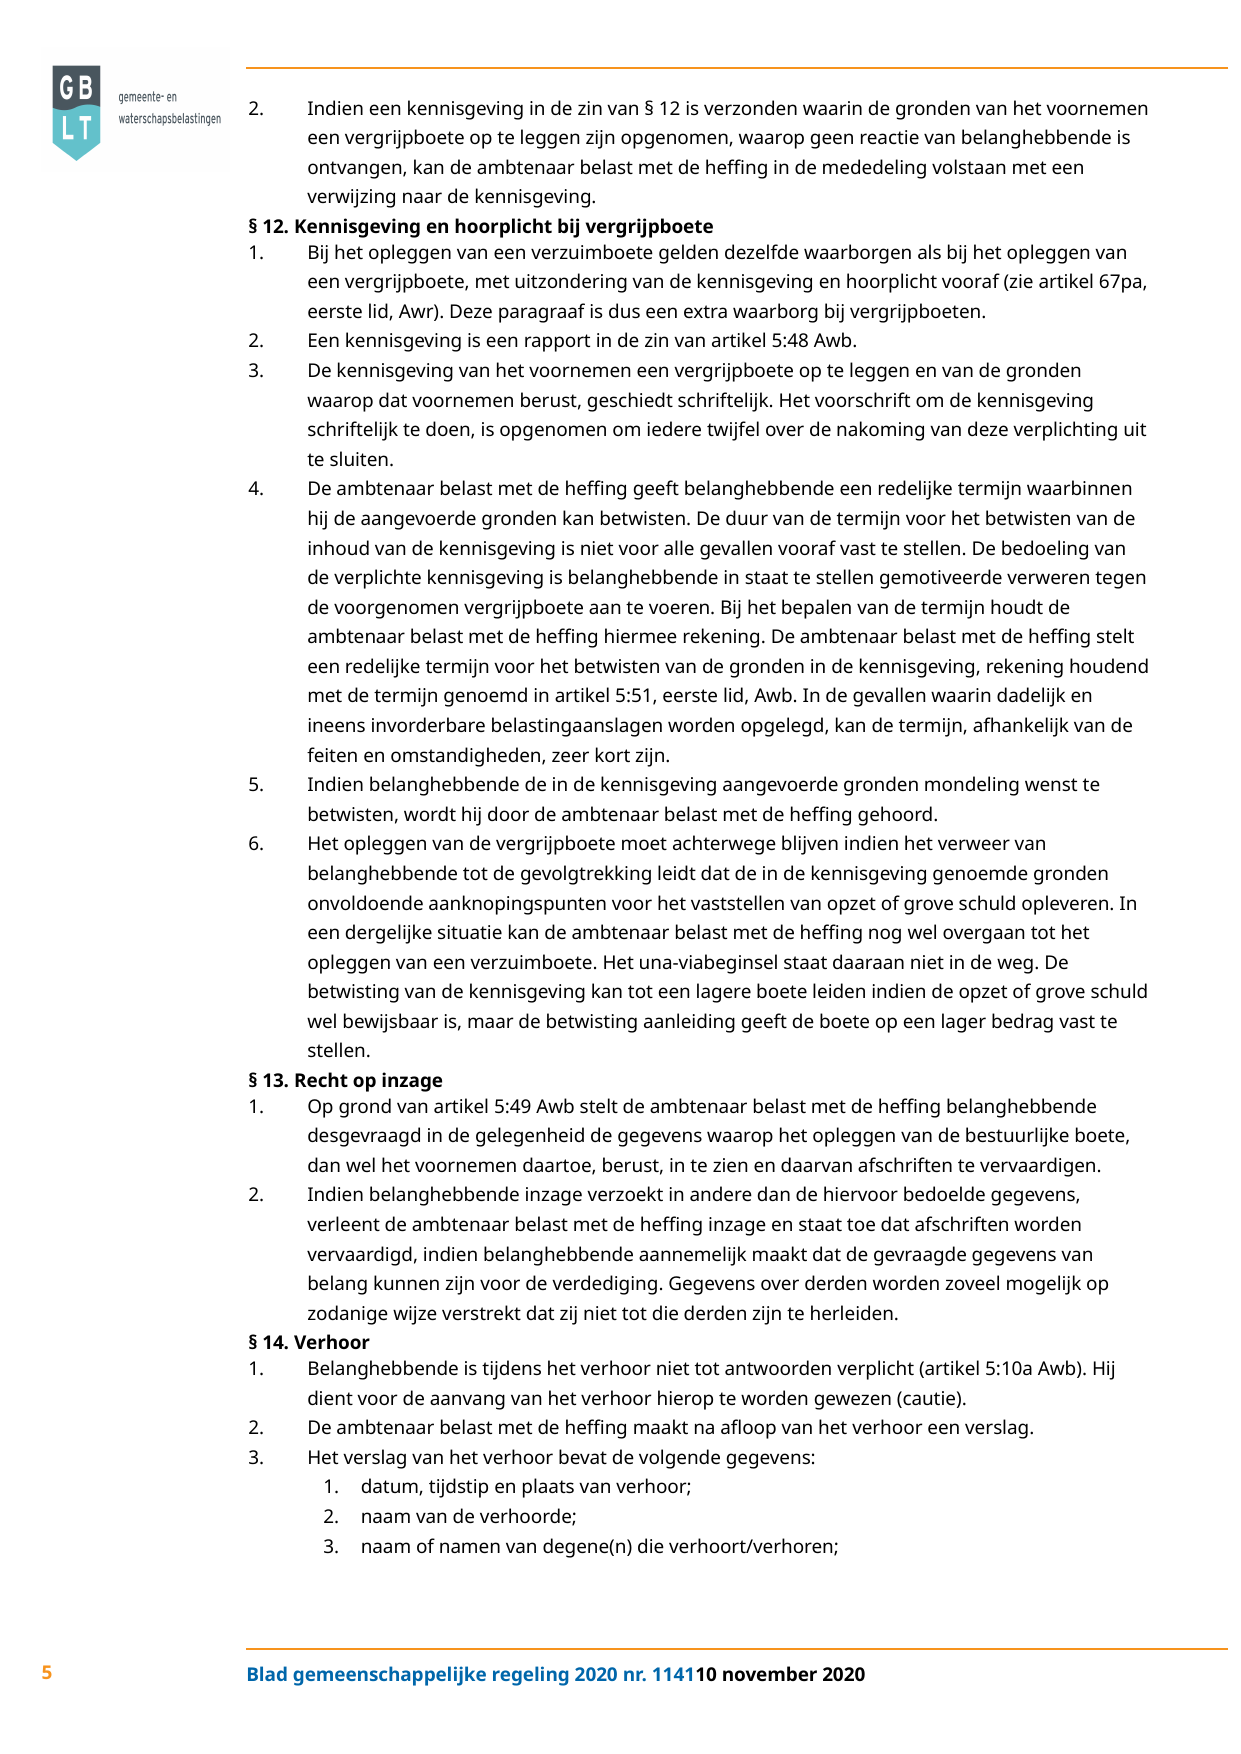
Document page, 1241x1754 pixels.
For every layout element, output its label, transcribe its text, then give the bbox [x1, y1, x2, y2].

list Het verslag van het verhoor bevat de volgende gegevens: [248, 1444, 1152, 1470]
text § 14. Verhoor [248, 1329, 1152, 1355]
list naam van de verhoorde; [323, 1503, 1152, 1529]
list naam of namen van degene(n) die verhoort/verhoren; [323, 1533, 1152, 1558]
text § 13. Recht op inzage [248, 1067, 1152, 1093]
picture [41, 47, 231, 172]
list De ambtenaar belast met de heffing geeft belanghebbende een redelijke termijn waarbinnen hij de aangevoerde gronden kan betwisten. De duur van de termijn voor het betwisten van de inhoud van de kennisgeving is niet voor alle gevallen vooraf vast te stellen. De bedoeling van de verplichte kennisgeving is belanghebbende in staat te stellen gemotiveerde verweren tegen de voorgenomen vergrijpboete aan te voeren. Bij het bepalen van de termijn houdt de ambtenaar belast met de heffing hiermee rekening. De ambtenaar belast met de heffing stelt een redelijke termijn voor het betwisten van de gronden in de kennisgeving, rekening houdend met de termijn genoemd in artikel 5:51, eerste lid, Awb. In de gevallen waarin dadelijk en ineens invorderbare belastingaanslagen worden opgelegd, kan de termijn, afhankelijk van de feiten en omstandigheden, zeer kort zijn. [248, 476, 1152, 767]
list Een kennisgeving is een rapport in de zin van artikel 5:48 Awb. [248, 328, 1152, 353]
list Het opleggen van de vergrijpboete moet achterwege blijven indien het verweer van belanghebbende tot de gevolgtrekking leidt dat de in de kennisgeving genoemde gronden onvoldoende aanknopingspunten voor het vaststellen van opzet of grove schuld opleveren. In een dergelijke situatie kan de ambtenaar belast met de heffing nog wel overgaan tot het opleggen van een verzuimboete. Het una-viabeginsel staat daaraan niet in de weg. De betwisting van de kennisgeving kan tot een lagere boete leiden indien de opzet of grove schuld wel bewijsbaar is, maar de betwisting aanleiding geeft de boete op een lager bedrag vast te stellen. [248, 831, 1152, 1063]
list datum, tijdstip en plaats van verhoor; [323, 1474, 1152, 1499]
list Belanghebbende is tijdens het verhoor niet tot antwoorden verplicht (artikel 5:10a Awb). Hij dient voor de aanvang van het verhoor hierop te worden gewezen (cautie). [248, 1355, 1152, 1411]
list Indien belanghebbende de in de kennisgeving aangevoerde gronden mondeling wenst te betwisten, wordt hij door de ambtenaar belast met de heffing gehoord. [248, 771, 1152, 827]
list Bij het opleggen van een verzuimboete gelden dezelfde waarborgen als bij het opleggen van een vergrijpboete, met uitzondering van de kennisgeving en hoorplicht vooraf (zie artikel 67pa, eerste lid, Awr). Deze paragraaf is dus een extra waarborg bij vergrijpboeten. [248, 239, 1152, 324]
list Indien belanghebbende inzage verzoekt in andere dan de hiervoor bedoelde gegevens, verleent de ambtenaar belast met de heffing inzage en staat toe dat afschriften worden vervaardigd, indien belanghebbende aannemelijk maakt dat de gevraagde gegevens van belang kunnen zijn voor de verdediging. Gegevens over derden worden zoveel mogelijk op zodanige wijze verstrekt dat zij niet tot die derden zijn te herleiden. [248, 1182, 1152, 1326]
text § 12. Kennisgeving en hoorplicht bij vergrijpboete [248, 213, 1152, 239]
list De kennisgeving van het voornemen een vergrijpboete op te leggen en van de gronden waarop dat voornemen berust, geschiedt schriftelijk. Het voorschrift om de kennisgeving schriftelijk te doen, is opgenomen om iedere twijfel over de nakoming van deze verplichting uit te sluiten. [248, 357, 1152, 472]
list De ambtenaar belast met de heffing maakt na afloop van het verhoor een verslag. [248, 1414, 1152, 1440]
list Indien een kennisgeving in de zin van § 12 is verzonden waarin de gronden van het voornemen een vergrijpboete op te leggen zijn opgenomen, waarop geen reactie van belanghebbende is ontvangen, kan de ambtenaar belast met de heffing in de mededeling volstaan met een verwijzing naar de kennisgeving. [248, 95, 1152, 209]
list Op grond van artikel 5:49 Awb stelt de ambtenaar belast met de heffing belanghebbende desgevraagd in de gelegenheid de gegevens waarop het opleggen van de bestuurlijke boete, dan wel het voornemen daartoe, berust, in te zien en daarvan afschriften te vervaardigen. [248, 1093, 1152, 1178]
